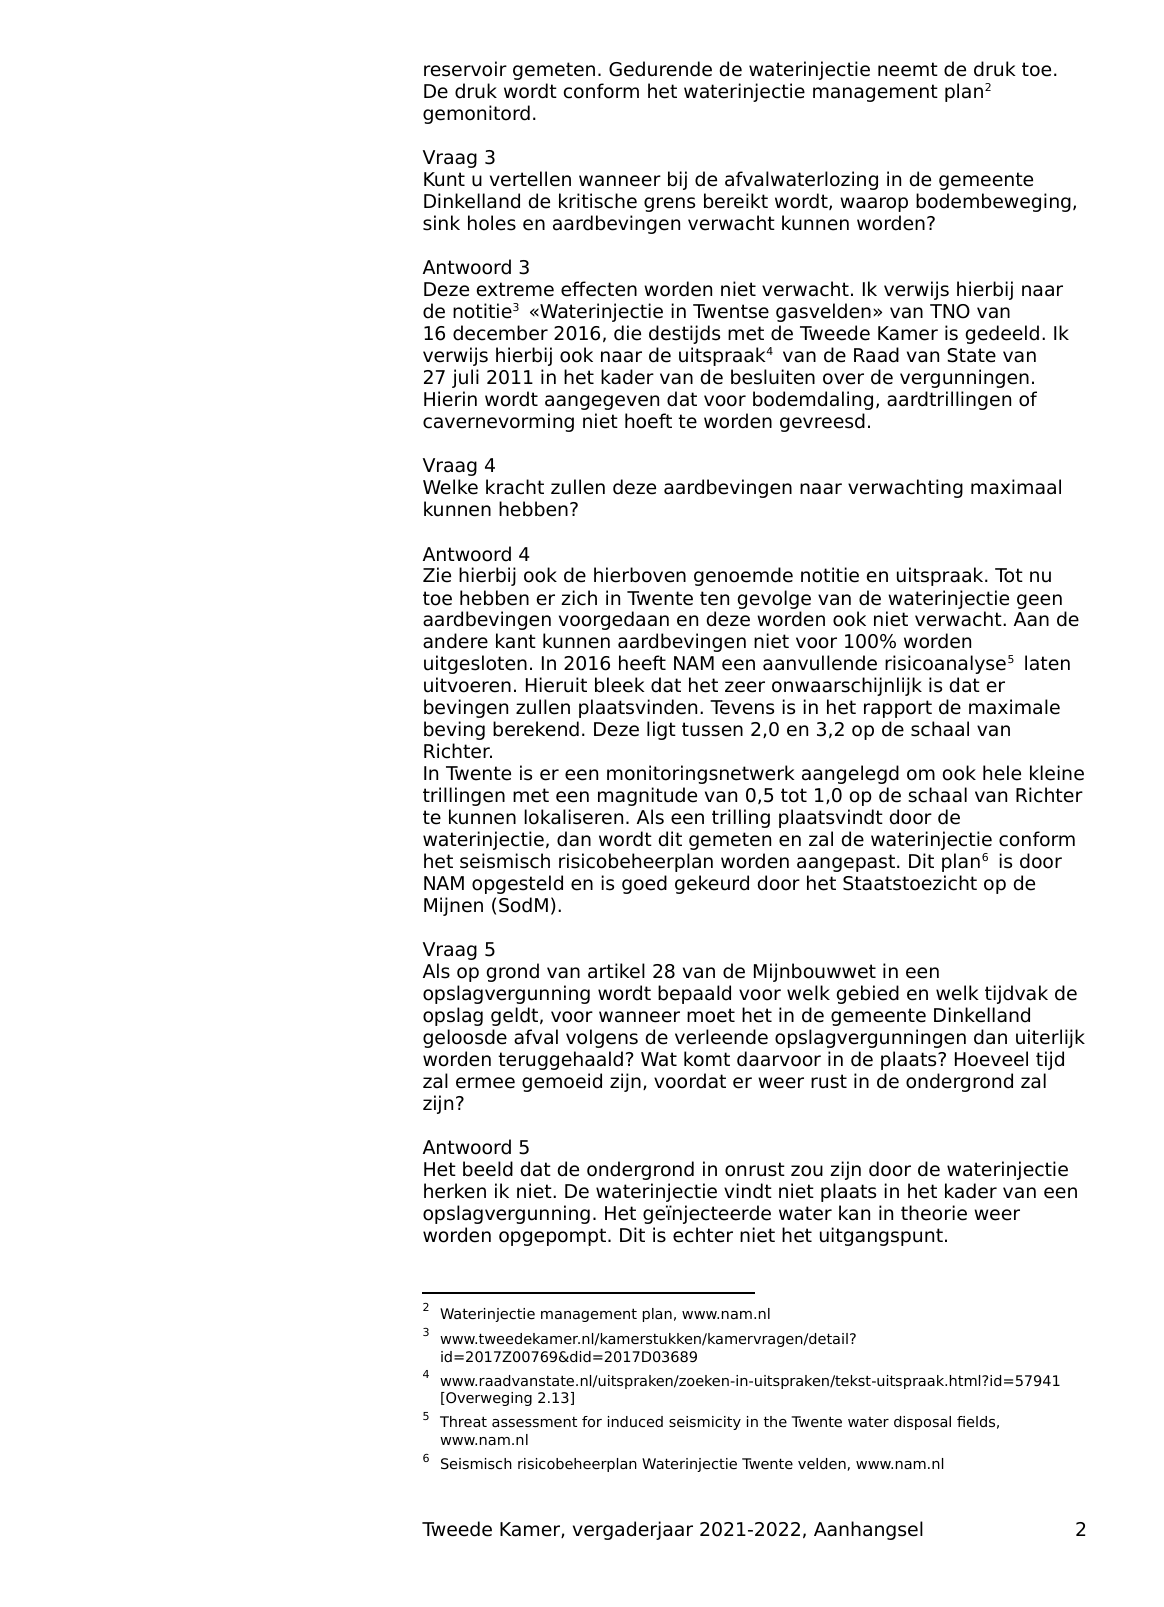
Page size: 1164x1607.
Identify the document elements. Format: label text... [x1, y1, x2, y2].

text reservoir gemeten. Gedurende de waterinjectie neemt de druk toe. De druk wordt conform het waterinjectie management plan gemonitord. [422, 59, 1087, 125]
text www.tweedekamer.nl/kamerstukken/kamervragen/detail?id=2017Z00769&did=2017D03689 [422, 1327, 1087, 1366]
text Vraag 3 [422, 147, 1087, 169]
text Antwoord 3 [422, 257, 1087, 279]
text Als op grond van artikel 28 van de Mijnbouwwet in een opslagvergunning wordt bepaald voor welk gebied en welk tijdvak de opslag geldt, voor wanneer moet het in de gemeente Dinkelland geloosde afval volgens de verleende opslagvergunningen dan uiterlijk worden teruggehaald? Wat komt daarvoor in de plaats? Hoeveel tijd zal ermee gemoeid zijn, voordat er weer rust in de ondergrond zal zijn? [422, 961, 1087, 1115]
text Antwoord 4 [422, 543, 1087, 565]
text In Twente is er een monitoringsnetwerk aangelegd om ook hele kleine trillingen met een magnitude van 0,5 tot 1,0 op de schaal van Richter te kunnen lokaliseren. Als een trilling plaatsvindt door de waterinjectie, dan wordt dit gemeten en zal de waterinjectie conform het seismisch risicobeheerplan worden aangepast. Dit plan is door NAM opgesteld en is goed gekeurd door het Staatstoezicht op de Mijnen (SodM). [422, 763, 1087, 917]
text Vraag 4 [422, 455, 1087, 477]
text Zie hierbij ook de hierboven genoemde notitie en uitspraak. Tot nu toe hebben er zich in Twente ten gevolge van de waterinjectie geen aardbevingen voorgedaan en deze worden ook niet verwacht. Aan de andere kant kunnen aardbevingen niet voor 100% worden uitgesloten. In 2016 heeft NAM een aanvullende risicoanalyse laten uitvoeren. Hieruit bleek dat het zeer onwaarschijnlijk is dat er bevingen zullen plaatsvinden. Tevens is in het rapport de maximale beving berekend. Deze ligt tussen 2,0 en 3,2 op de schaal van Richter. [422, 565, 1087, 763]
text Waterinjectie management plan, www.nam.nl [422, 1302, 1087, 1324]
text Deze extreme effecten worden niet verwacht. Ik verwijs hierbij naar de notitie «Waterinjectie in Twentse gasvelden» van TNO van 16 december 2016, die destijds met de Tweede Kamer is gedeeld. Ik verwijs hierbij ook naar de uitspraak van de Raad van State van 27 juli 2011 in het kader van de besluiten over de vergunningen. Hierin wordt aangegeven dat voor bodemdaling, aardtrillingen of cavernevorming niet hoeft te worden gevreesd. [422, 279, 1087, 433]
text Kunt u vertellen wanneer bij de afvalwaterlozing in de gemeente Dinkelland de kritische grens bereikt wordt, waarop bodembeweging, sink holes en aardbevingen verwacht kunnen worden? [422, 169, 1087, 235]
text Seismisch risicobeheerplan Waterinjectie Twente velden, www.nam.nl [422, 1452, 1087, 1474]
text Het beeld dat de ondergrond in onrust zou zijn door de waterinjectie herken ik niet. De waterinjectie vindt niet plaats in het kader van een opslagvergunning. Het geïnjecteerde water kan in theorie weer worden opgepompt. Dit is echter niet het uitgangspunt. [422, 1159, 1087, 1247]
text Welke kracht zullen deze aardbevingen naar verwachting maximaal kunnen hebben? [422, 477, 1087, 521]
text Vraag 5 [422, 939, 1087, 961]
text Threat assessment for induced seismicity in the Twente water disposal fields, www.nam.nl [422, 1410, 1087, 1449]
text Antwoord 5 [422, 1137, 1087, 1159]
text www.raadvanstate.nl/uitspraken/zoeken-in-uitspraken/tekst-uitspraak.html?id=57941 [Overweging 2.13] [422, 1368, 1087, 1407]
